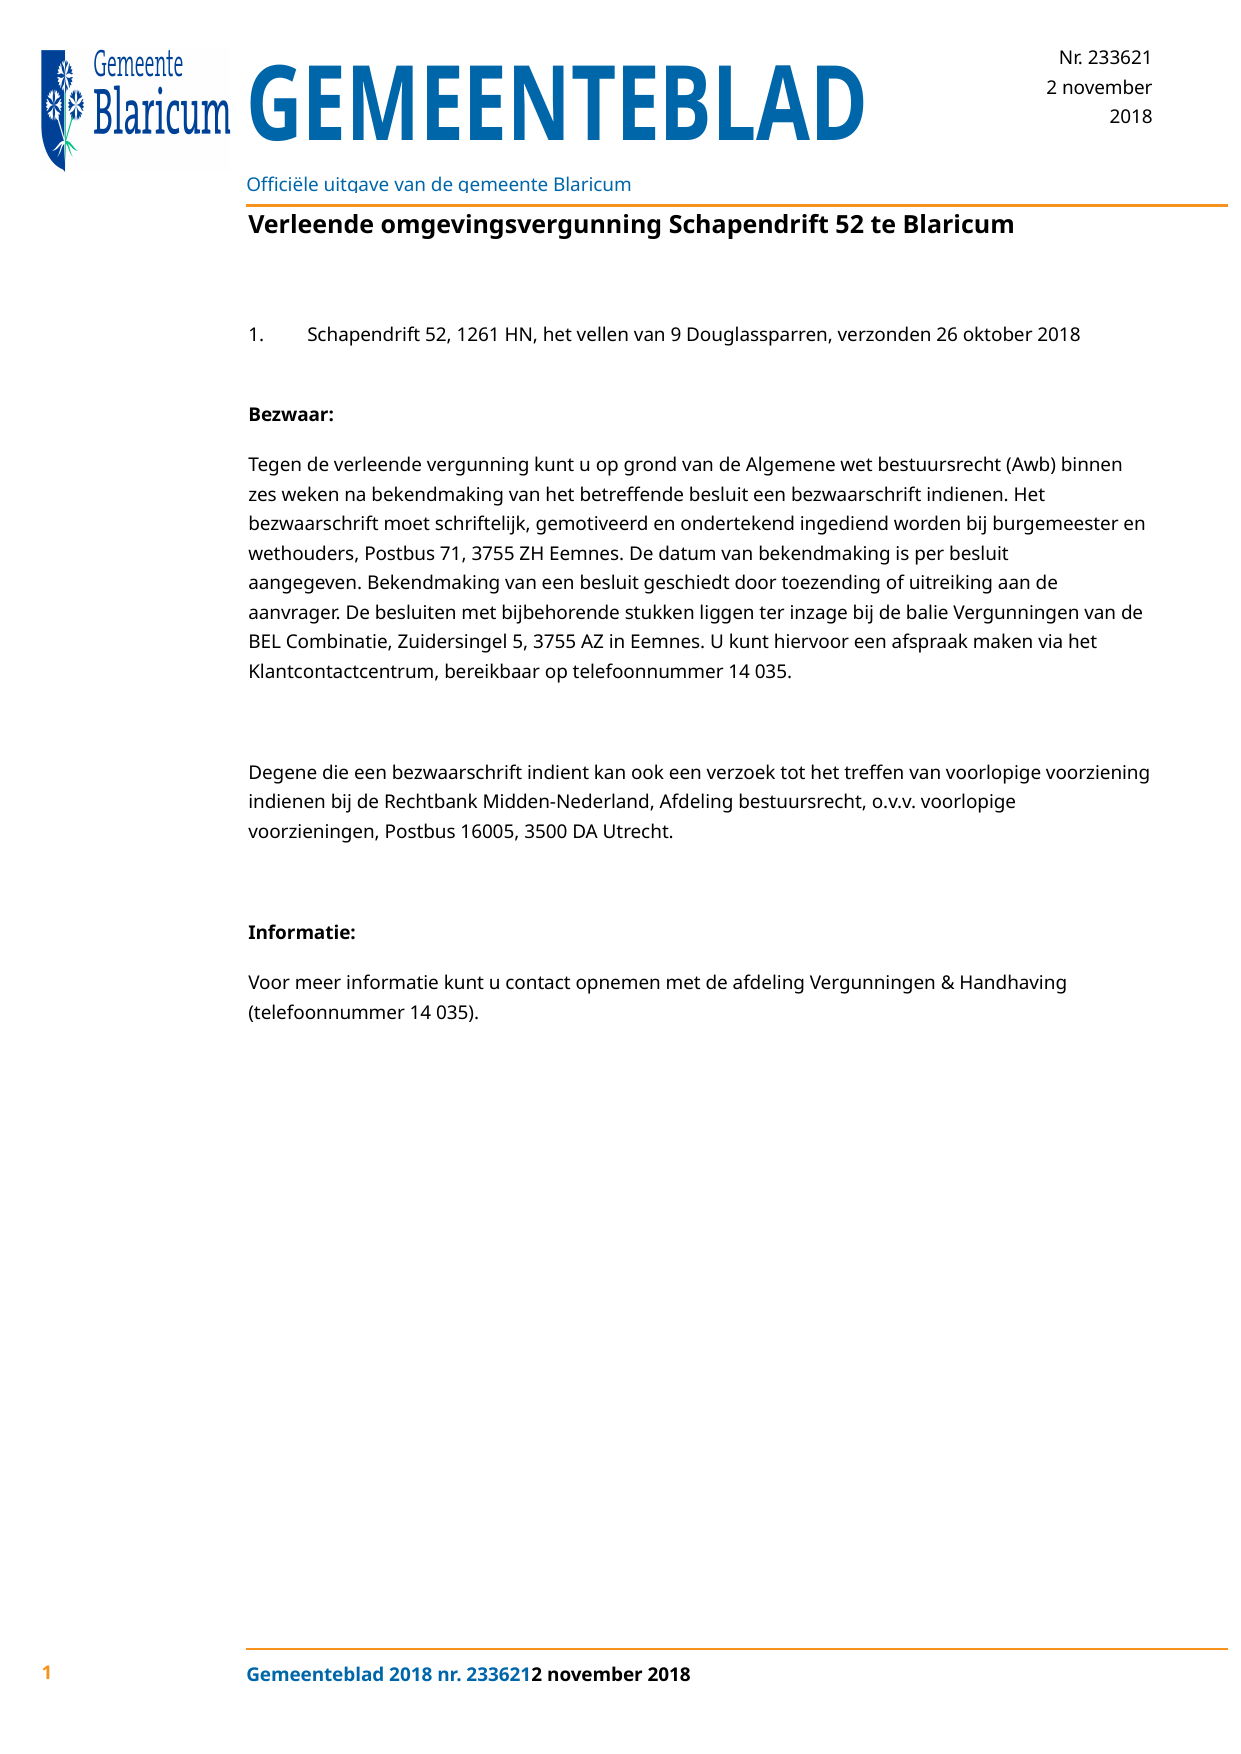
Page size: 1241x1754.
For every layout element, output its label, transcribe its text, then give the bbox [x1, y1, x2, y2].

text Informatie: [248, 919, 1152, 945]
text Degene die een bezwaarschrift indient kan ook een verzoek tot het treffen van voorlopige voorziening indienen bij de Rechtbank Midden-Nederland, Afdeling bestuursrecht, o.v.v. voorlopige voorzieningen, Postbus 16005, 3500 DA Utrecht. [248, 759, 1152, 844]
list Schapendrift 52, 1261 HN, het vellen van 9 Douglassparren, verzonden 26 oktober 2018 [248, 321, 1152, 346]
text Verleende omgevingsvergunning Schapendrift 52 te Blaricum [248, 207, 1152, 241]
text Tegen de verleende vergunning kunt u op grond van de Algemene wet bestuursrecht (Awb) binnen zes weken na bekendmaking van het betreffende besluit een bezwaarschrift indienen. Het bezwaarschrift moet schriftelijk, gemotiveerd en ondertekend ingediend worden bij burgemeester en wethouders, Postbus 71, 3755 ZH Eemnes. De datum van bekendmaking is per besluit aangegeven. Bekendmaking van een besluit geschiedt door toezending of uitreiking aan de aanvrager. De besluiten met bijbehorende stukken liggen ter inzage bij de balie Vergunningen van de BEL Combinatie, Zuidersingel 5, 3755 AZ in Eemnes. U kunt hiervoor een afspraak maken via het Klantcontactcentrum, bereikbaar op telefoonnummer 14 035. [248, 451, 1152, 684]
text Bezwaar: [248, 401, 1152, 426]
text Voor meer informatie kunt u contact opnemen met de afdeling Vergunningen & Handhaving (telefoonnummer 14 035). [248, 969, 1152, 1025]
picture [41, 47, 231, 172]
